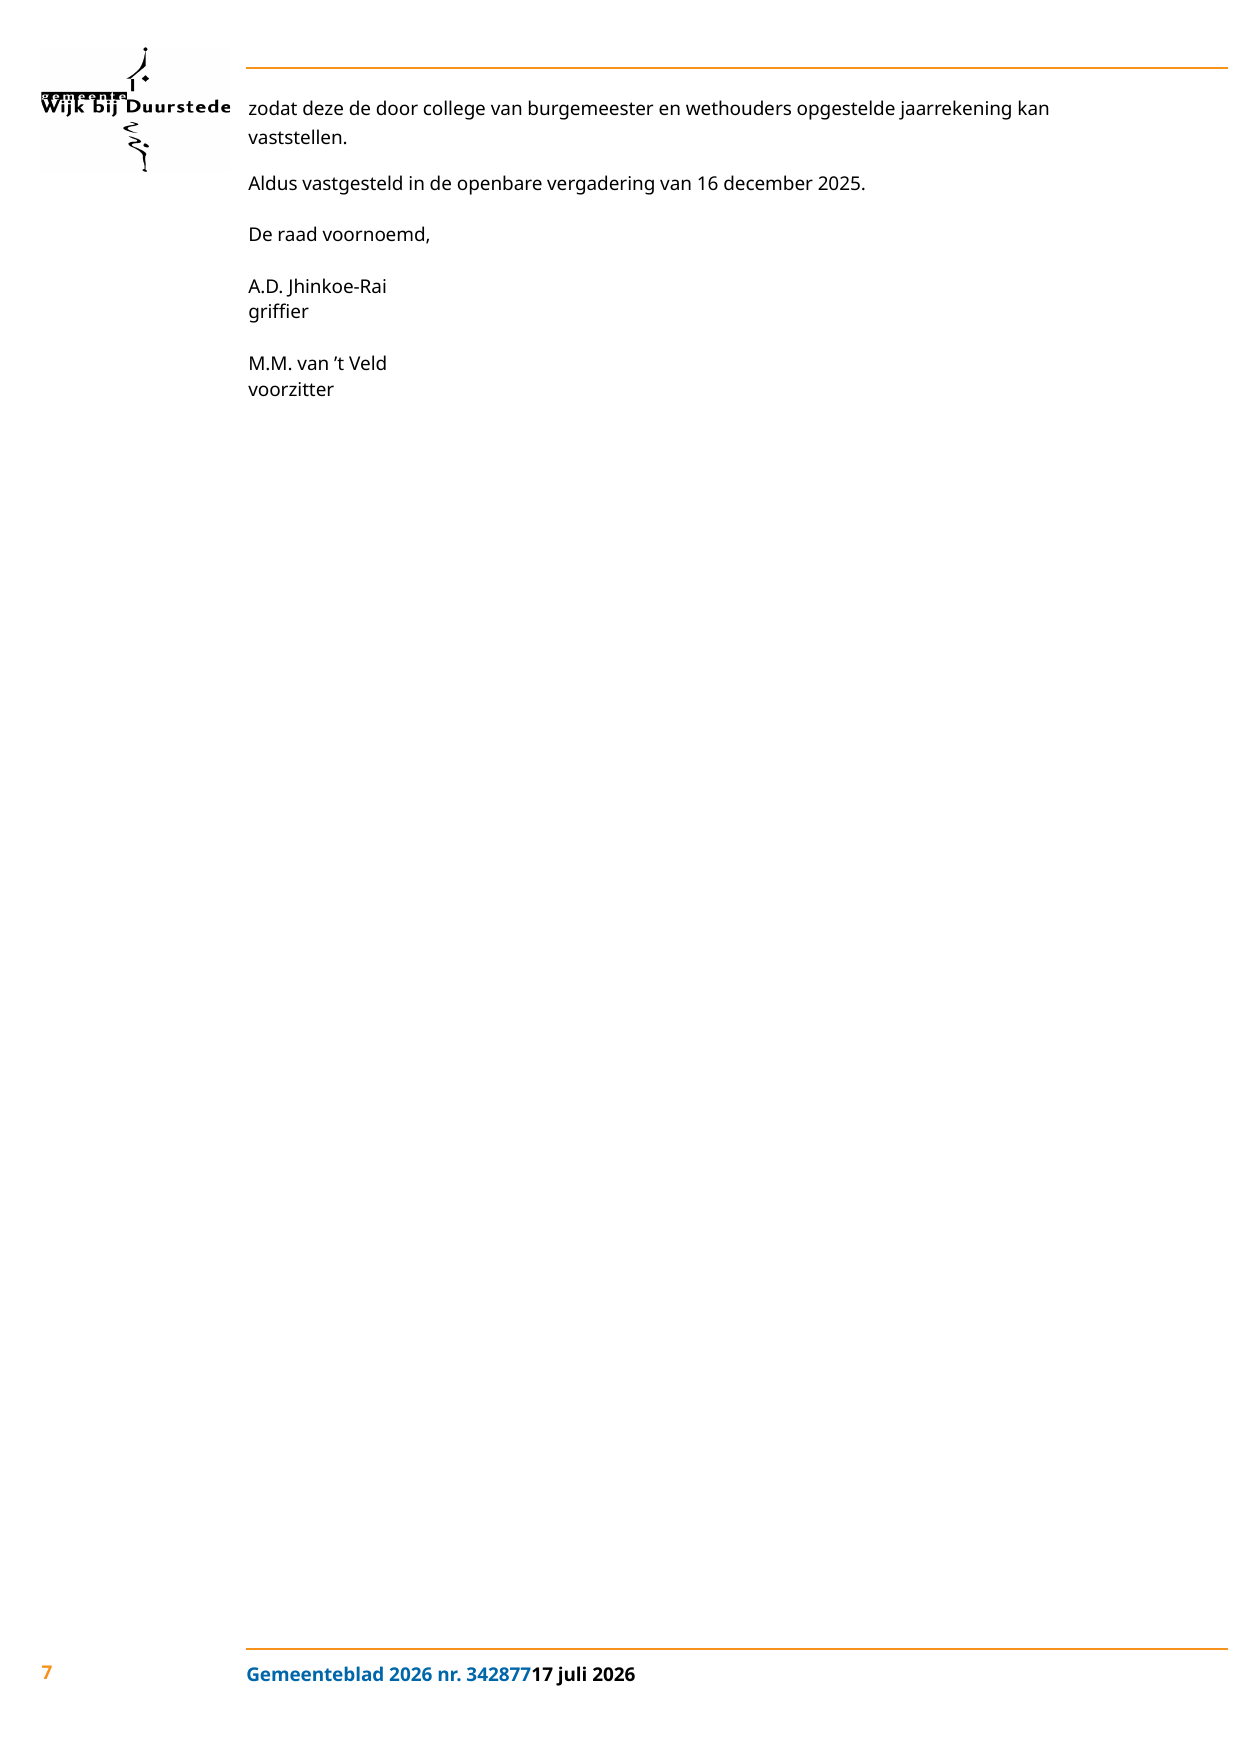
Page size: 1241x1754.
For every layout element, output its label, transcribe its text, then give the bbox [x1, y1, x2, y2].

text De raad voornoemd, [248, 221, 1152, 247]
picture [41, 47, 231, 172]
text M.M. van ’t Veld [248, 350, 1152, 376]
text Aldus vastgesteld in de openbare vergadering van 16 december 2025. [248, 170, 1152, 196]
text griffier [248, 299, 1152, 324]
text voorzitter [248, 376, 1152, 402]
text zodat deze de door college van burgemeester en wethouders opgestelde jaarrekening kan vaststellen. [248, 95, 1152, 150]
text A.D. Jhinkoe-Rai [248, 273, 1152, 299]
